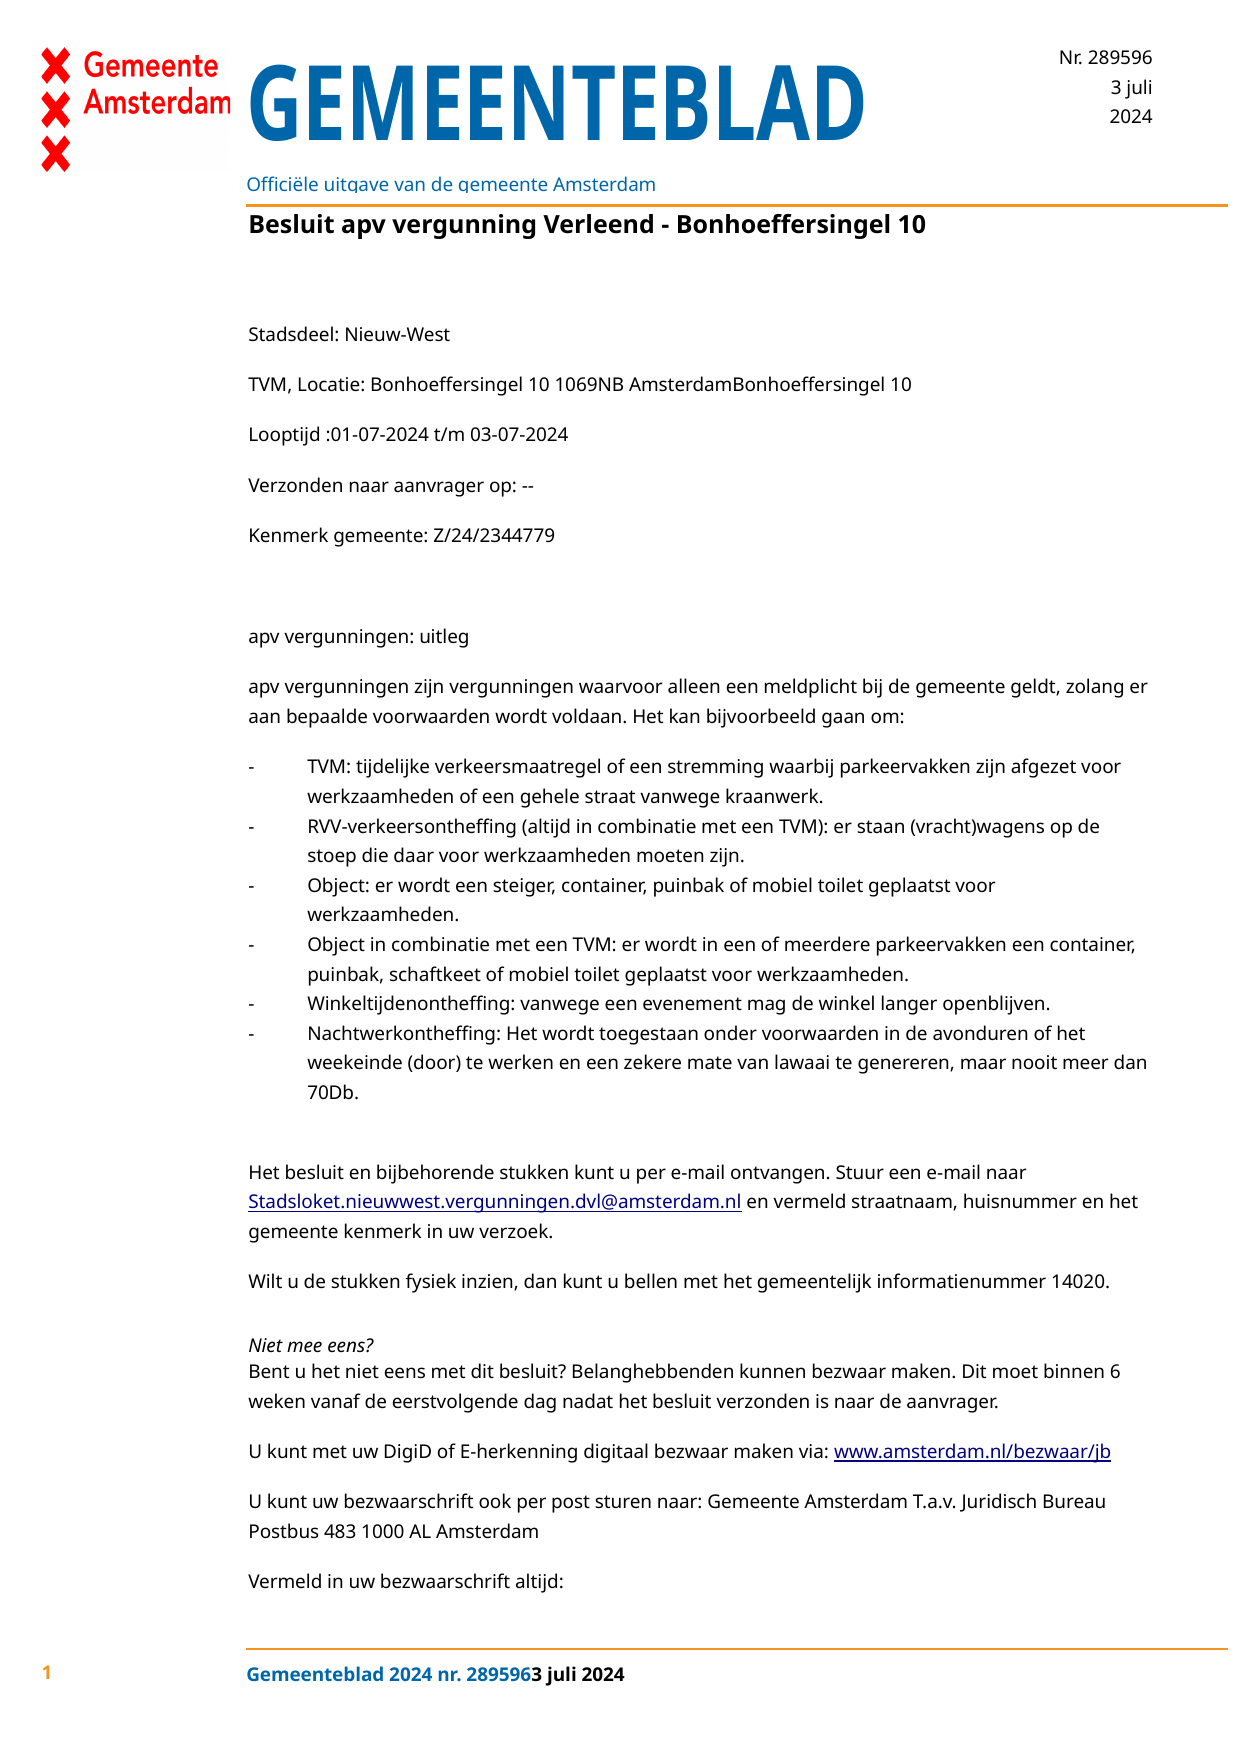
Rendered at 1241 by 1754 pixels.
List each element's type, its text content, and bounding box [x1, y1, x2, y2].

text Het besluit en bijbehorende stukken kunt u per e-mail ontvangen. Stuur een e-mail naar Stadsloket.nieuwwest.vergunningen.dvl@amsterdam.nl en vermeld straatnaam, huisnummer en het gemeente kenmerk in uw verzoek. [248, 1159, 1152, 1244]
text apv vergunningen zijn vergunningen waarvoor alleen een meldplicht bij de gemeente geldt, zolang er aan bepaalde voorwaarden wordt voldaan. Het kan bijvoorbeeld gaan om: [248, 674, 1152, 729]
list Object in combinatie met een TVM: er wordt in een of meerdere parkeervakken een container, puinbak, schaftkeet of mobiel toilet geplaatst voor werkzaamheden. [248, 931, 1152, 986]
picture [41, 47, 231, 172]
list Nachtwerkontheffing: Het wordt toegestaan onder voorwaarden in de avonduren of het weekeinde (door) te werken en een zekere mate van lawaai te genereren, maar nooit meer dan 70Db. [248, 1020, 1152, 1105]
text Besluit apv vergunning Verleend - Bonhoeffersingel 10 [248, 207, 1152, 241]
list Object: er wordt een steiger, container, puinbak of mobiel toilet geplaatst voor werkzaamheden. [248, 872, 1152, 927]
text Vermeld in uw bezwaarschrift altijd: [248, 1569, 1152, 1594]
text Wilt u de stukken fysiek inzien, dan kunt u bellen met het gemeentelijk informatienummer 14020. [248, 1269, 1152, 1294]
text Bent u het niet eens met dit besluit? Belanghebbenden kunnen bezwaar maken. Dit moet binnen 6 weken vanaf de eerstvolgende dag nadat het besluit verzonden is naar de aanvrager. [248, 1358, 1152, 1414]
text Looptijd :01-07-2024 t/m 03-07-2024 [248, 422, 1152, 447]
list TVM: tijdelijke verkeersmaatregel of een stremming waarbij parkeervakken zijn afgezet voor werkzaamheden of een gehele straat vanwege kraanwerk. [248, 754, 1152, 809]
list Winkeltijdenontheffing: vanwege een evenement mag de winkel langer openblijven. [248, 990, 1152, 1016]
text Stadsdeel: Nieuw-West [248, 321, 1152, 346]
text Niet mee eens? [248, 1333, 1152, 1358]
text TVM, Locatie: Bonhoeffersingel 10 1069NB AmsterdamBonhoeffersingel 10 [248, 371, 1152, 397]
list RVV-verkeersontheffing (altijd in combinatie met een TVM): er staan (vracht)wagens op de stoep die daar voor werkzaamheden moeten zijn. [248, 813, 1152, 868]
text Verzonden naar aanvrager op: -- [248, 472, 1152, 498]
text apv vergunningen: uitleg [248, 623, 1152, 649]
text Kenmerk gemeente: Z/24/2344779 [248, 522, 1152, 548]
text U kunt uw bezwaarschrift ook per post sturen naar: Gemeente Amsterdam T.a.v. Juridisch Bureau Postbus 483 1000 AL Amsterdam [248, 1489, 1152, 1544]
text U kunt met uw DigiD of E-herkenning digitaal bezwaar maken via: www.amsterdam.nl/bezwaar/jb [248, 1438, 1152, 1464]
